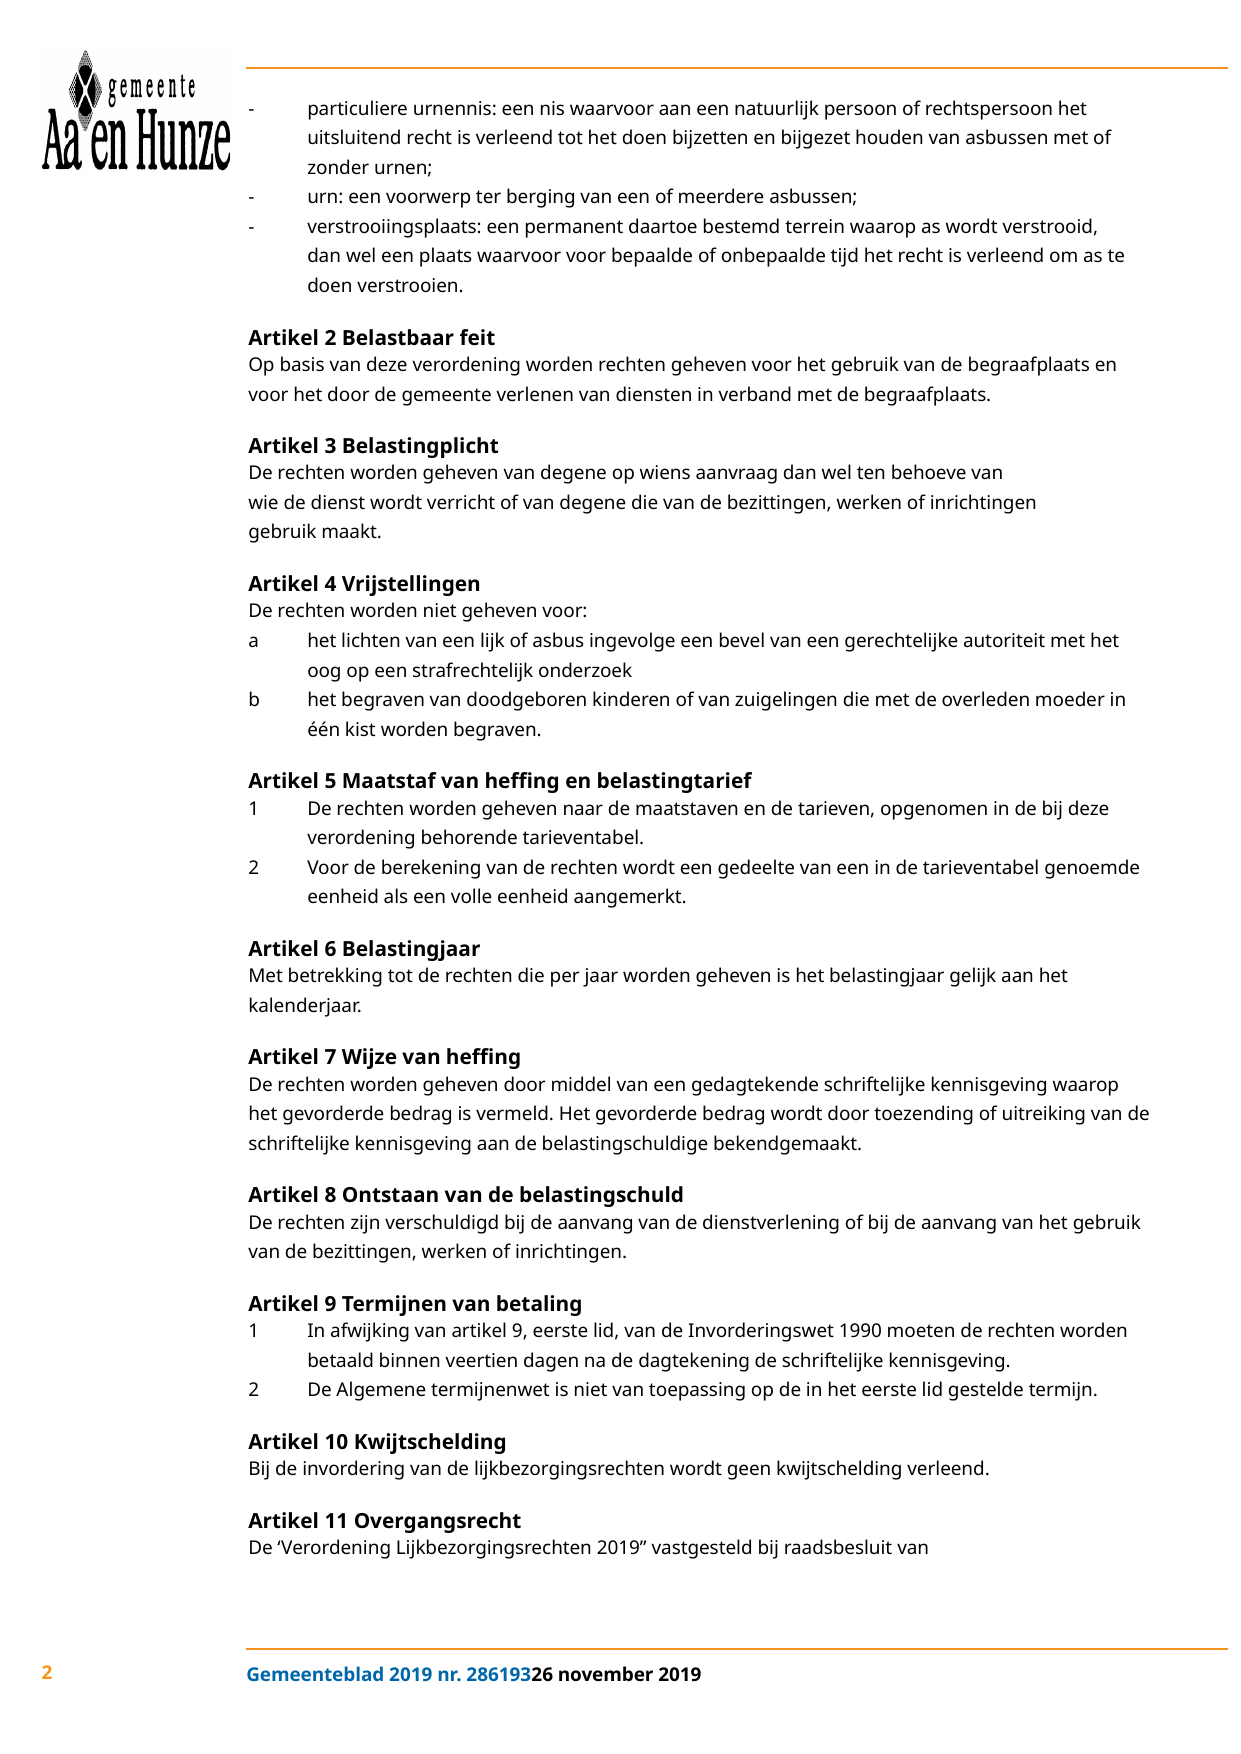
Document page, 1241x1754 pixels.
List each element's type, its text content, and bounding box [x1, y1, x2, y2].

picture [41, 47, 231, 172]
text De rechten worden geheven door middel van een gedagtekende schriftelijke kennisgeving waarop het gevorderde bedrag is vermeld. Het gevorderde bedrag wordt door toezending of uitreiking van de schriftelijke kennisgeving aan de belastingschuldige bekendgemaakt. [248, 1071, 1152, 1156]
list verstrooiingsplaats: een permanent daartoe bestemd terrein waarop as wordt verstrooid, [248, 213, 1152, 239]
list dan wel een plaats waarvoor voor bepaalde of onbepaalde tijd het recht is verleend om as te doen verstrooien. [248, 243, 1152, 298]
text Bij de invordering van de lijkbezorgingsrechten wordt geen kwijtschelding verleend. [248, 1455, 1152, 1481]
text De rechten worden geheven van degene op wiens aanvraag dan wel ten behoeve van [248, 459, 1152, 485]
list De rechten worden geheven naar de maatstaven en de tarieven, opgenomen in de bij deze verordening behorende tarieventabel. [248, 795, 1152, 850]
text Artikel 11 Overgangsrecht [248, 1506, 1152, 1534]
text Met betrekking tot de rechten die per jaar worden geheven is het belastingjaar gelijk aan het kalenderjaar. [248, 962, 1152, 1018]
list urn: een voorwerp ter berging van een of meerdere asbussen; [248, 183, 1152, 209]
list De Algemene termijnenwet is niet van toepassing op de in het eerste lid gestelde termijn. [248, 1376, 1152, 1402]
list In afwijking van artikel 9, eerste lid, van de Invorderingswet 1990 moeten de rechten worden betaald binnen veertien dagen na de dagtekening de schriftelijke kennisgeving. [248, 1317, 1152, 1373]
text Artikel 8 Ontstaan van de belastingschuld [248, 1180, 1152, 1209]
text Artikel 9 Termijnen van betaling [248, 1289, 1152, 1317]
text De rechten worden niet geheven voor: [248, 598, 1152, 623]
text Artikel 5 Maatstaf van heffing en belastingtarief [248, 766, 1152, 795]
text De ‘Verordening Lijkbezorgingsrechten 2019” vastgesteld bij raadsbesluit van [248, 1534, 1152, 1560]
list het begraven van doodgeboren kinderen of van zuigelingen die met de overleden moeder in één kist worden begraven. [248, 686, 1152, 742]
text Artikel 7 Wijze van heffing [248, 1042, 1152, 1071]
list Voor de berekening van de rechten wordt een gedeelte van een in de tarieventabel genoemde eenheid als een volle eenheid aangemerkt. [248, 854, 1152, 909]
list het lichten van een lijk of asbus ingevolge een bevel van een gerechtelijke autoriteit met het oog op een strafrechtelijk onderzoek [248, 627, 1152, 682]
text gebruik maakt. [248, 519, 1152, 544]
text Artikel 10 Kwijtschelding [248, 1427, 1152, 1455]
text Artikel 2 Belastbaar feit [248, 323, 1152, 351]
text Op basis van deze verordening worden rechten geheven voor het gebruik van de begraafplaats en voor het door de gemeente verlenen van diensten in verband met de begraafplaats. [248, 351, 1152, 406]
list particuliere urnennis: een nis waarvoor aan een natuurlijk persoon of rechtspersoon het uitsluitend recht is verleend tot het doen bijzetten en bijgezet houden van asbussen met of zonder urnen; [248, 95, 1152, 180]
text Artikel 6 Belastingjaar [248, 934, 1152, 962]
text Artikel 4 Vrijstellingen [248, 569, 1152, 598]
text Artikel 3 Belastingplicht [248, 431, 1152, 459]
text van de bezittingen, werken of inrichtingen. [248, 1238, 1152, 1264]
text De rechten zijn verschuldigd bij de aanvang van de dienstverlening of bij de aanvang van het gebruik [248, 1209, 1152, 1234]
text wie de dienst wordt verricht of van degene die van de bezittingen, werken of inrichtingen [248, 489, 1152, 515]
